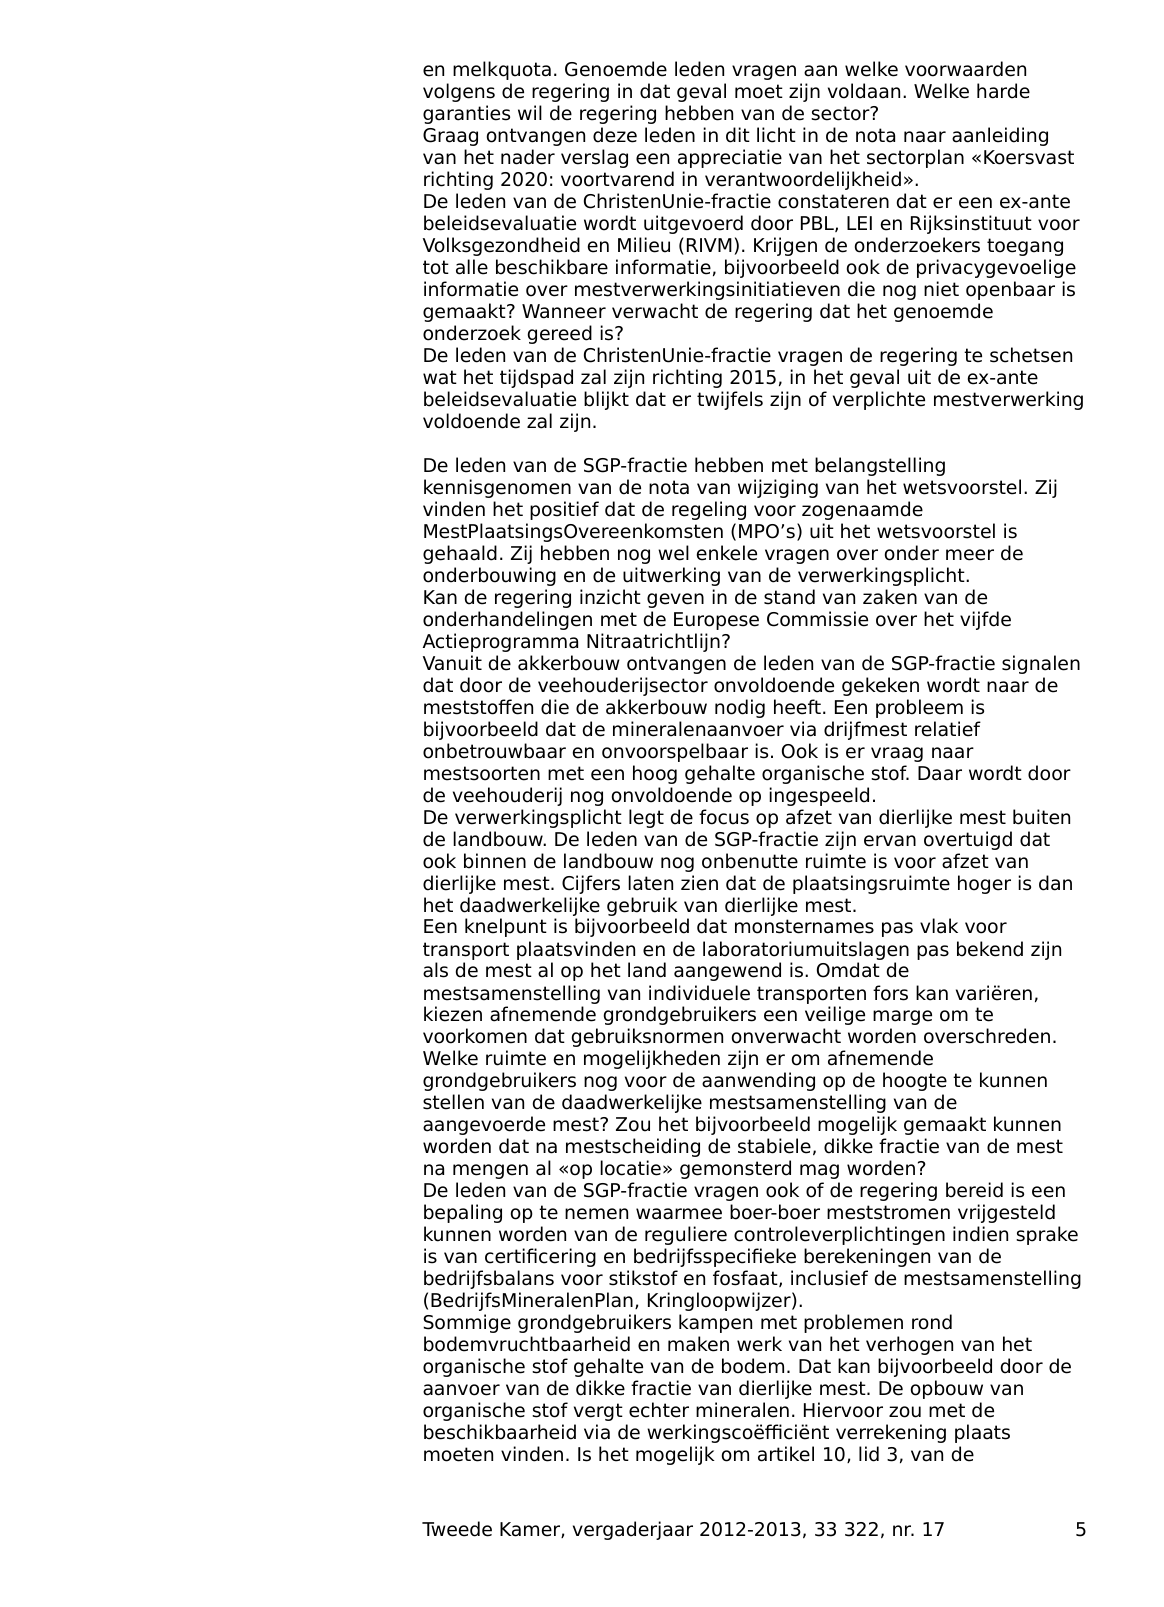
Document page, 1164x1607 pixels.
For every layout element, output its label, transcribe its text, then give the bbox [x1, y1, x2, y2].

text Een knelpunt is bijvoorbeeld dat monsternames pas vlak voor transport plaatsvinden en de laboratoriumuitslagen pas bekend zijn als de mest al op het land aangewend is. Omdat de mestsamenstelling van individuele transporten fors kan variëren, kiezen afnemende grondgebruikers een veilige marge om te voorkomen dat gebruiksnormen onverwacht worden overschreden. Welke ruimte en mogelijkheden zijn er om afnemende grondgebruikers nog voor de aanwending op de hoogte te kunnen stellen van de daadwerkelijke mestsamenstelling van de aangevoerde mest? Zou het bijvoorbeeld mogelijk gemaakt kunnen worden dat na mestscheiding de stabiele, dikke fractie van de mest na mengen al «op locatie» gemonsterd mag worden? [422, 916, 1087, 1180]
text De verwerkingsplicht legt de focus op afzet van dierlijke mest buiten de landbouw. De leden van de SGP-fractie zijn ervan overtuigd dat ook binnen de landbouw nog onbenutte ruimte is voor afzet van dierlijke mest. Cijfers laten zien dat de plaatsingsruimte hoger is dan het daadwerkelijke gebruik van dierlijke mest. [422, 807, 1087, 916]
text Sommige grondgebruikers kampen met problemen rond bodemvruchtbaarheid en maken werk van het verhogen van het organische stof gehalte van de bodem. Dat kan bijvoorbeeld door de aanvoer van de dikke fractie van dierlijke mest. De opbouw van organische stof vergt echter mineralen. Hiervoor zou met de beschikbaarheid via de werkingscoëfficiënt verrekening plaats moeten vinden. Is het mogelijk om artikel 10, lid 3, van de [422, 1312, 1087, 1466]
text Vanuit de akkerbouw ontvangen de leden van de SGP-fractie signalen dat door de veehouderijsector onvoldoende gekeken wordt naar de meststoffen die de akkerbouw nodig heeft. Een probleem is bijvoorbeeld dat de mineralenaanvoer via drijfmest relatief onbetrouwbaar en onvoorspelbaar is. Ook is er vraag naar mestsoorten met een hoog gehalte organische stof. Daar wordt door de veehouderij nog onvoldoende op ingespeeld. [422, 653, 1087, 807]
text De leden van de SGP-fractie hebben met belangstelling kennisgenomen van de nota van wijziging van het wetsvoorstel. Zij vinden het positief dat de regeling voor zogenaamde MestPlaatsingsOvereenkomsten (MPO’s) uit het wetsvoorstel is gehaald. Zij hebben nog wel enkele vragen over onder meer de onderbouwing en de uitwerking van de verwerkingsplicht. [422, 455, 1087, 587]
text De leden van de ChristenUnie-fractie constateren dat er een ex-ante beleidsevaluatie wordt uitgevoerd door PBL, LEI en Rijksinstituut voor Volksgezondheid en Milieu (RIVM). Krijgen de onderzoekers toegang tot alle beschikbare informatie, bijvoorbeeld ook de privacygevoelige informatie over mestverwerkingsinitiatieven die nog niet openbaar is gemaakt? Wanneer verwacht de regering dat het genoemde onderzoek gereed is? [422, 191, 1087, 345]
text Graag ontvangen deze leden in dit licht in de nota naar aanleiding van het nader verslag een appreciatie van het sectorplan «Koersvast richting 2020: voortvarend in verantwoordelijkheid». [422, 125, 1087, 191]
text De leden van de SGP-fractie vragen ook of de regering bereid is een bepaling op te nemen waarmee boer-boer meststromen vrijgesteld kunnen worden van de reguliere controleverplichtingen indien sprake is van certificering en bedrijfsspecifieke berekeningen van de bedrijfsbalans voor stikstof en fosfaat, inclusief de mestsamenstelling (BedrijfsMineralenPlan, Kringloopwijzer). [422, 1180, 1087, 1312]
text en melkquota. Genoemde leden vragen aan welke voorwaarden volgens de regering in dat geval moet zijn voldaan. Welke harde garanties wil de regering hebben van de sector? [422, 59, 1087, 125]
text De leden van de ChristenUnie-fractie vragen de regering te schetsen wat het tijdspad zal zijn richting 2015, in het geval uit de ex-ante beleidsevaluatie blijkt dat er twijfels zijn of verplichte mestverwerking voldoende zal zijn. [422, 345, 1087, 433]
text Kan de regering inzicht geven in de stand van zaken van de onderhandelingen met de Europese Commissie over het vijfde Actieprogramma Nitraatrichtlijn? [422, 587, 1087, 653]
